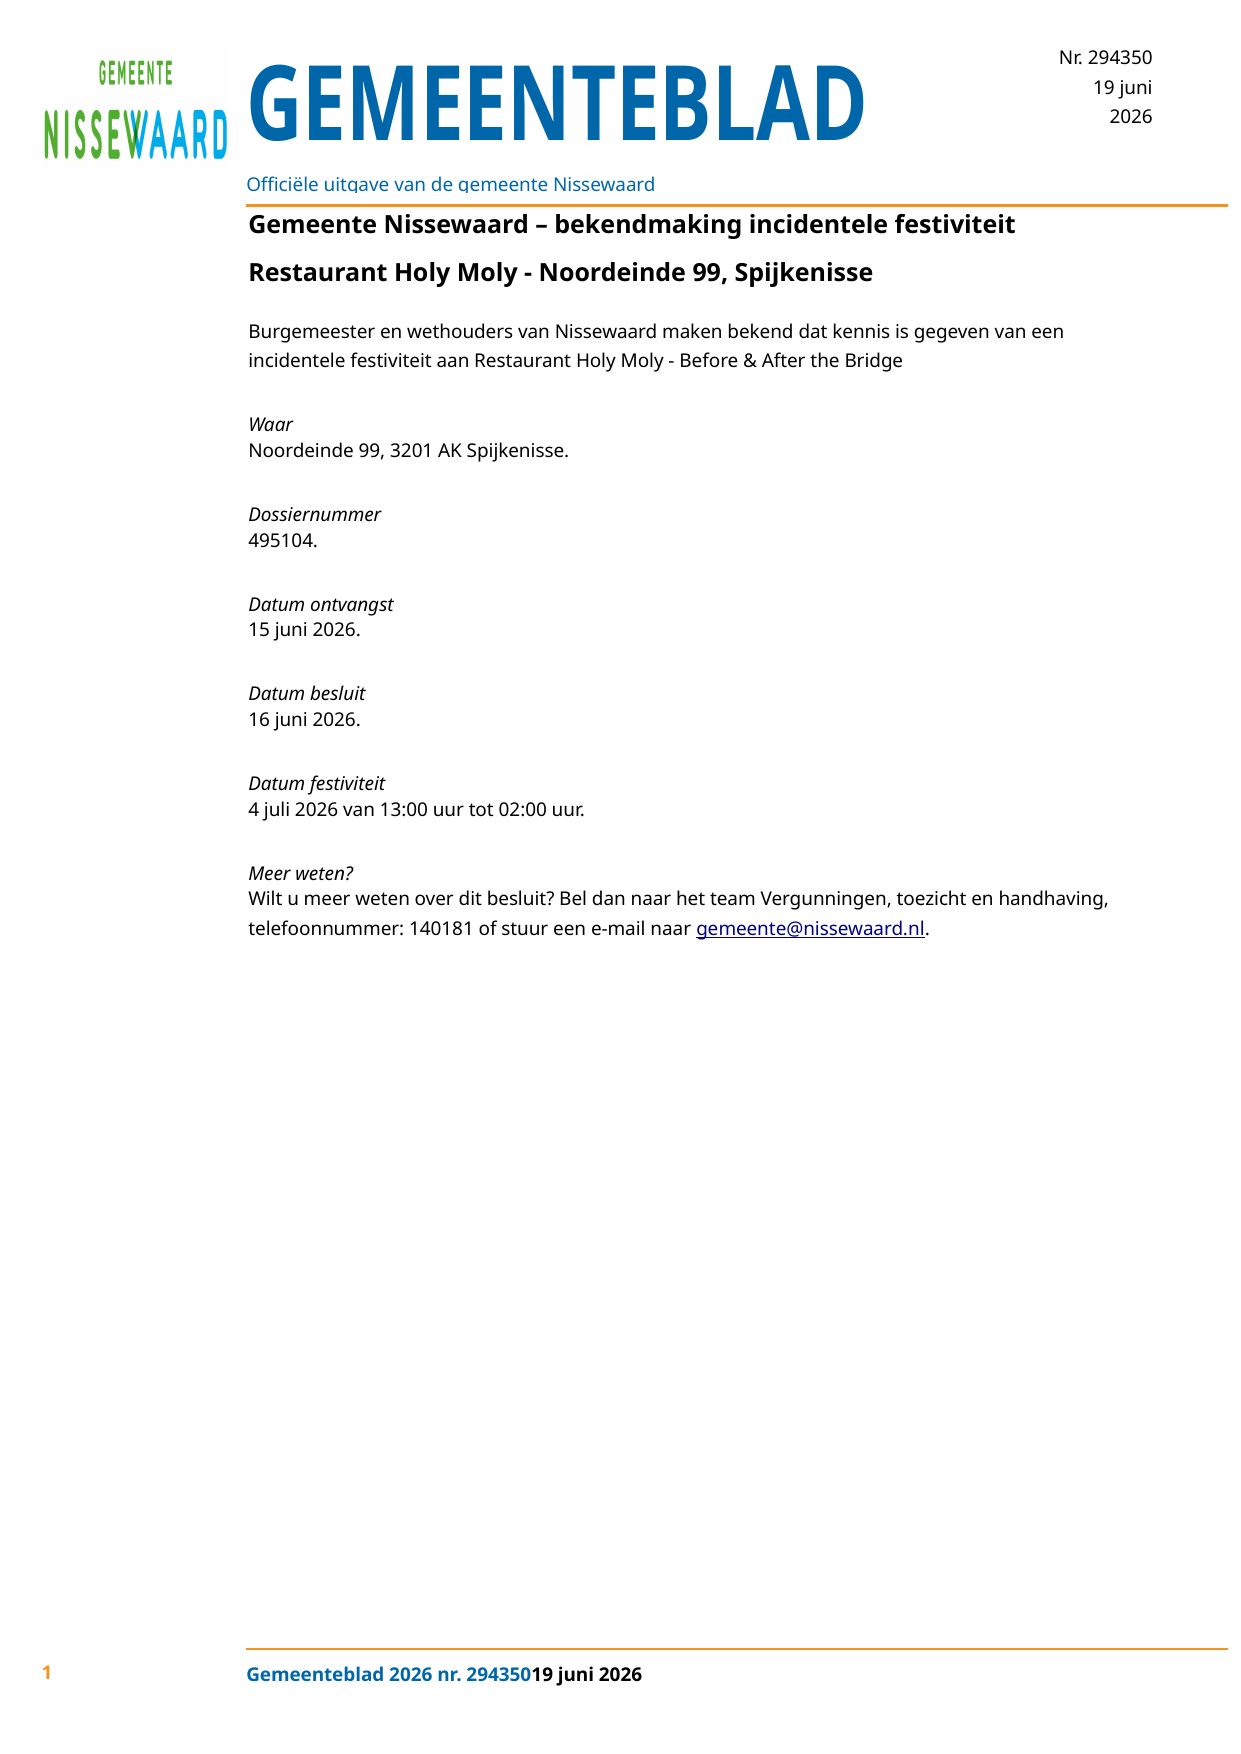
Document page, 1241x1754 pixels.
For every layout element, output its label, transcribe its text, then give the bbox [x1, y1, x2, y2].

text 15 juni 2026. [248, 617, 1152, 642]
picture [41, 47, 231, 172]
text Gemeente Nissewaard – bekendmaking incidentele festiviteit Restaurant Holy Moly - Noordeinde 99, Spijkenisse [248, 207, 1152, 288]
text Datum festiviteit [248, 770, 1152, 796]
text 4 juli 2026 van 13:00 uur tot 02:00 uur. [248, 796, 1152, 822]
text Noordeinde 99, 3201 AK Spijkenisse. [248, 437, 1152, 463]
text Wilt u meer weten over dit besluit? Bel dan naar het team Vergunningen, toezicht en handhaving, telefoonnummer: 140181 of stuur een e-mail naar gemeente@nissewaard.nl. [248, 886, 1152, 941]
text 495104. [248, 527, 1152, 553]
text Waar [248, 411, 1152, 437]
text Burgemeester en wethouders van Nissewaard maken bekend dat kennis is gegeven van een incidentele festiviteit aan Restaurant Holy Moly - Before & After the Bridge [248, 318, 1152, 373]
text Meer weten? [248, 860, 1152, 886]
text Datum besluit [248, 681, 1152, 706]
text 16 juni 2026. [248, 706, 1152, 732]
text Datum ontvangst [248, 591, 1152, 617]
text Dossiernummer [248, 501, 1152, 527]
